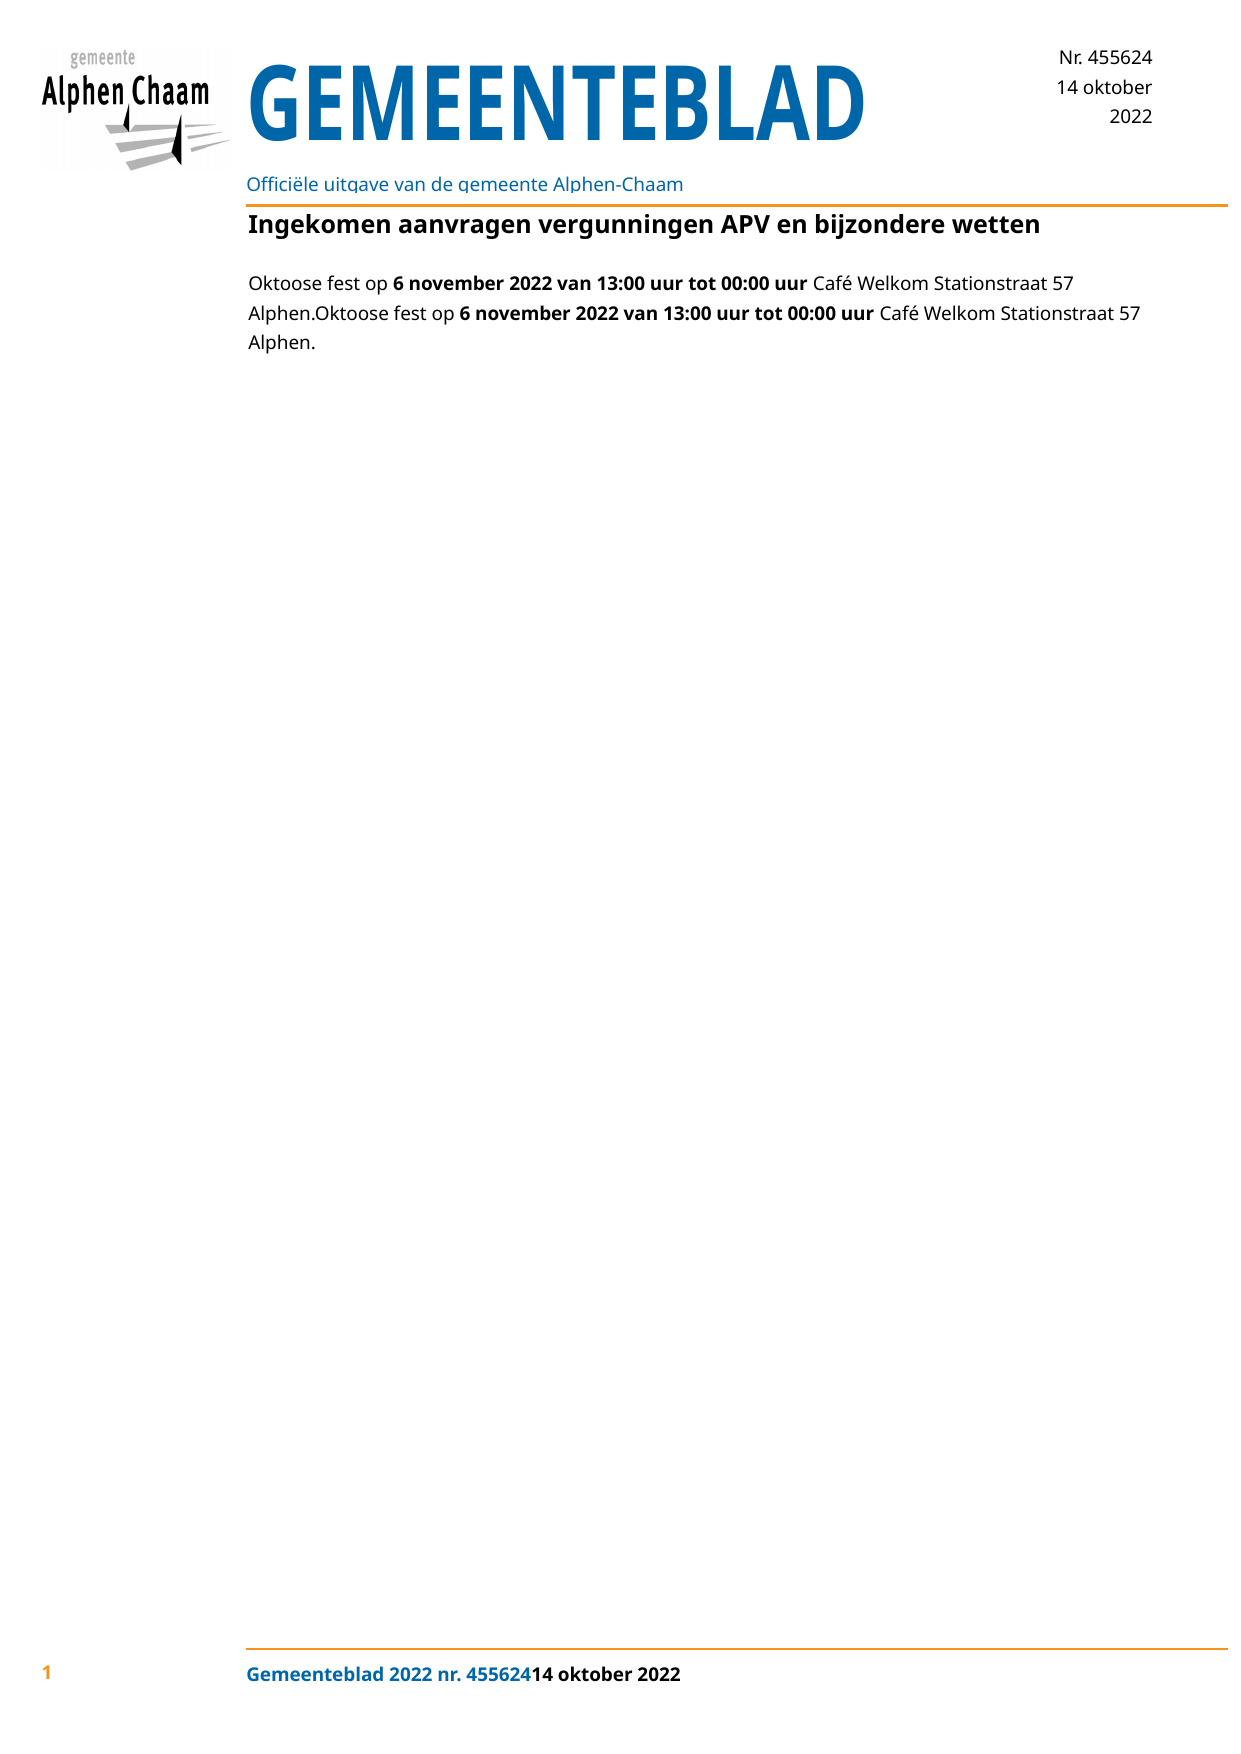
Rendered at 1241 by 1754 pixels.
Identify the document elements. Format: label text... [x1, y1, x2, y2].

text Ingekomen aanvragen vergunningen APV en bijzondere wetten [248, 207, 1152, 241]
text Oktoose fest op 6 november 2022 van 13:00 uur tot 00:00 uur Café Welkom Stationstraat 57 Alphen.Oktoose fest op 6 november 2022 van 13:00 uur tot 00:00 uur Café Welkom Stationstraat 57 Alphen. [248, 270, 1152, 355]
picture [41, 47, 231, 172]
